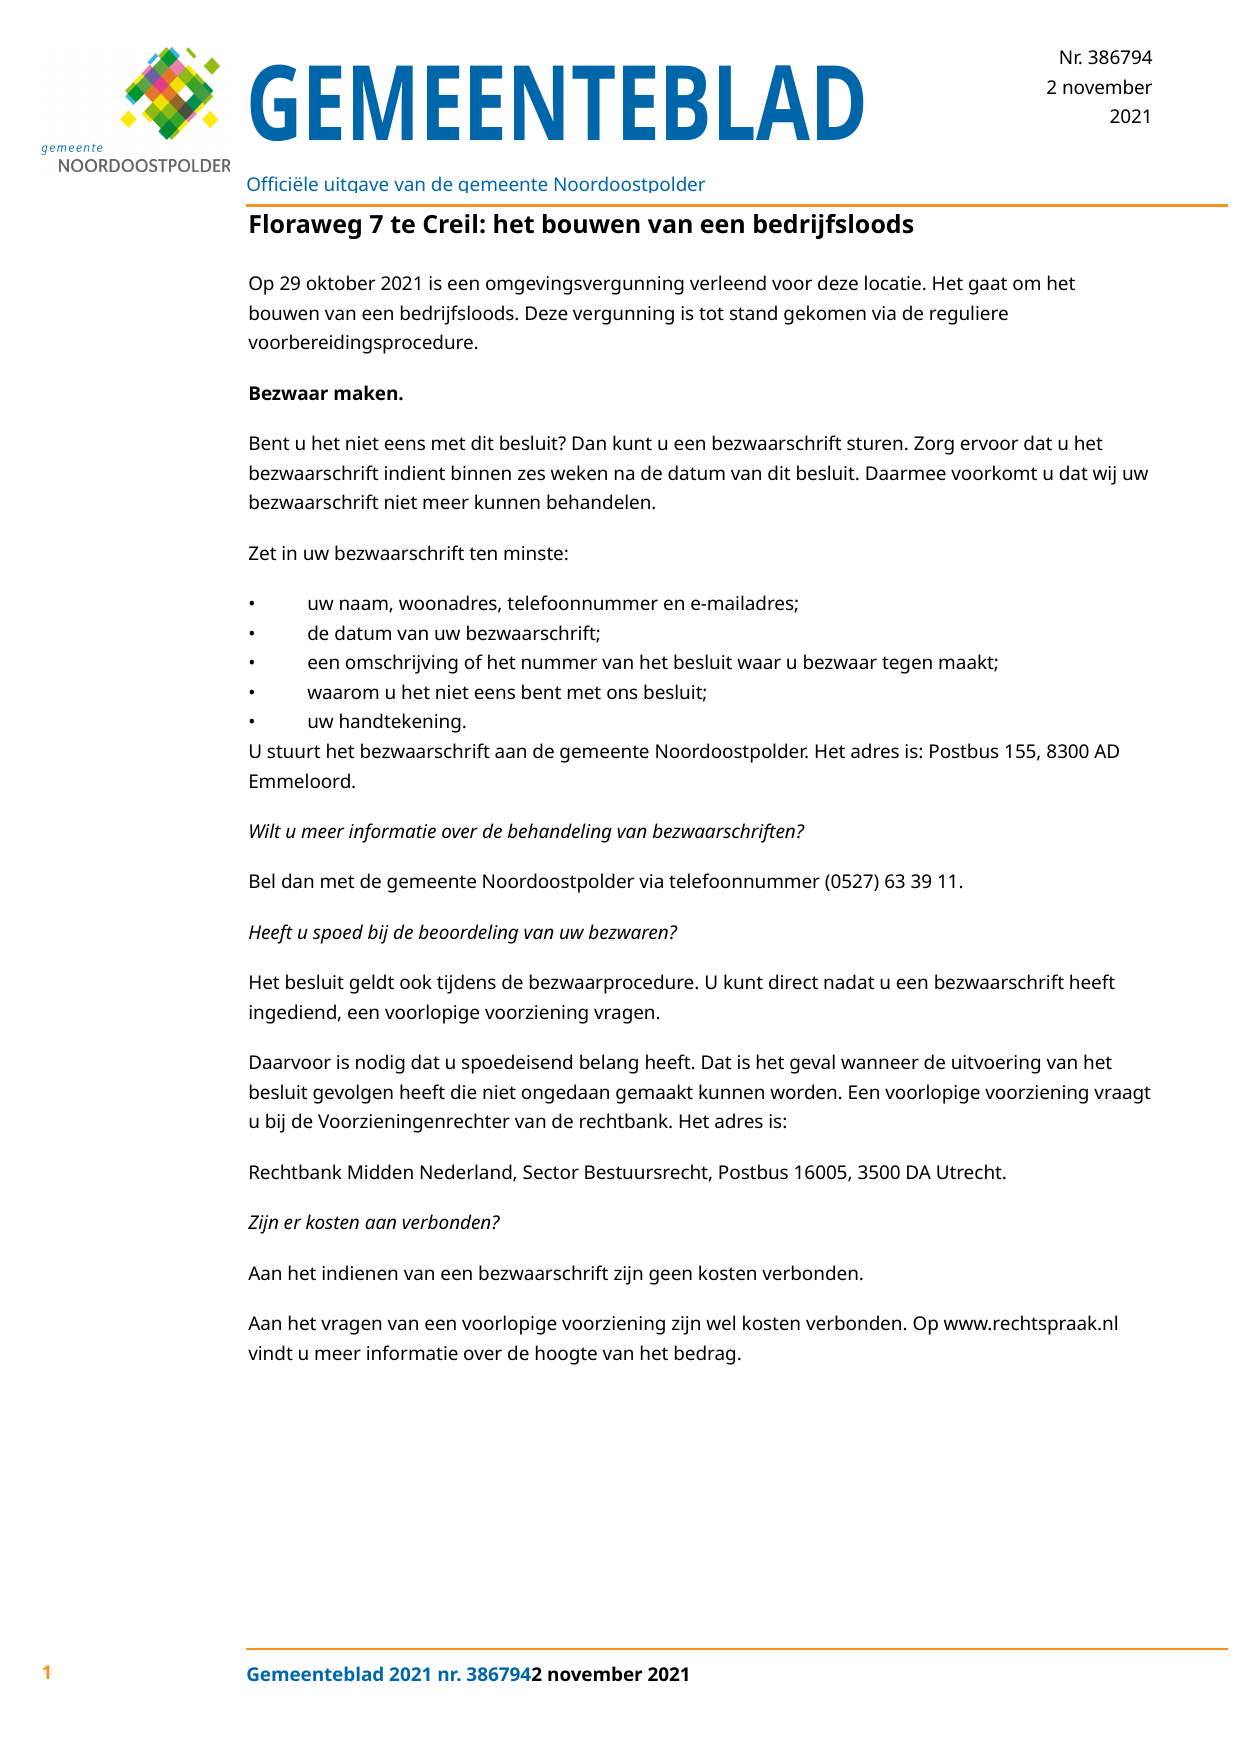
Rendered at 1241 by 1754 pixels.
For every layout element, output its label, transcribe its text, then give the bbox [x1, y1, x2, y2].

list de datum van uw bezwaarschrift; [248, 620, 1152, 646]
list een omschrijving of het nummer van het besluit waar u bezwaar tegen maakt; [248, 649, 1152, 675]
text Floraweg 7 te Creil: het bouwen van een bedrijfsloods [248, 207, 1152, 241]
text Het besluit geldt ook tijdens de bezwaarprocedure. U kunt direct nadat u een bezwaarschrift heeft ingediend, een voorlopige voorziening vragen. [248, 969, 1152, 1025]
text Zijn er kosten aan verbonden? [248, 1209, 1152, 1235]
list uw handtekening. [248, 709, 1152, 734]
text Bezwaar maken. [248, 380, 1152, 406]
text Bent u het niet eens met dit besluit? Dan kunt u een bezwaarschrift sturen. Zorg ervoor dat u het bezwaarschrift indient binnen zes weken na de datum van dit besluit. Daarmee voorkomt u dat wij uw bezwaarschrift niet meer kunnen behandelen. [248, 430, 1152, 515]
text Wilt u meer informatie over de behandeling van bezwaarschriften? [248, 818, 1152, 844]
list waarom u het niet eens bent met ons besluit; [248, 679, 1152, 705]
text Aan het vragen van een voorlopige voorziening zijn wel kosten verbonden. Op www.rechtspraak.nl vindt u meer informatie over de hoogte van het bedrag. [248, 1310, 1152, 1366]
text Rechtbank Midden Nederland, Sector Bestuursrecht, Postbus 16005, 3500 DA Utrecht. [248, 1159, 1152, 1185]
text U stuurt het bezwaarschrift aan de gemeente Noordoostpolder. Het adres is: Postbus 155, 8300 AD Emmeloord. [248, 738, 1152, 793]
text Op 29 oktober 2021 is een omgevingsvergunning verleend voor deze locatie. Het gaat om het bouwen van een bedrijfsloods. Deze vergunning is tot stand gekomen via de reguliere voorbereidingsprocedure. [248, 270, 1152, 355]
text Bel dan met de gemeente Noordoostpolder via telefoonnummer (0527) 63 39 11. [248, 869, 1152, 894]
text Heeft u spoed bij de beoordeling van uw bezwaren? [248, 919, 1152, 945]
list uw naam, woonadres, telefoonnummer en e-mailadres; [248, 590, 1152, 616]
text Daarvoor is nodig dat u spoedeisend belang heeft. Dat is het geval wanneer de uitvoering van het besluit gevolgen heeft die niet ongedaan gemaakt kunnen worden. Een voorlopige voorziening vraagt u bij de Voorzieningenrechter van de rechtbank. Het adres is: [248, 1049, 1152, 1134]
text Zet in uw bezwaarschrift ten minste: [248, 540, 1152, 566]
picture [41, 47, 231, 172]
text Aan het indienen van een bezwaarschrift zijn geen kosten verbonden. [248, 1260, 1152, 1286]
